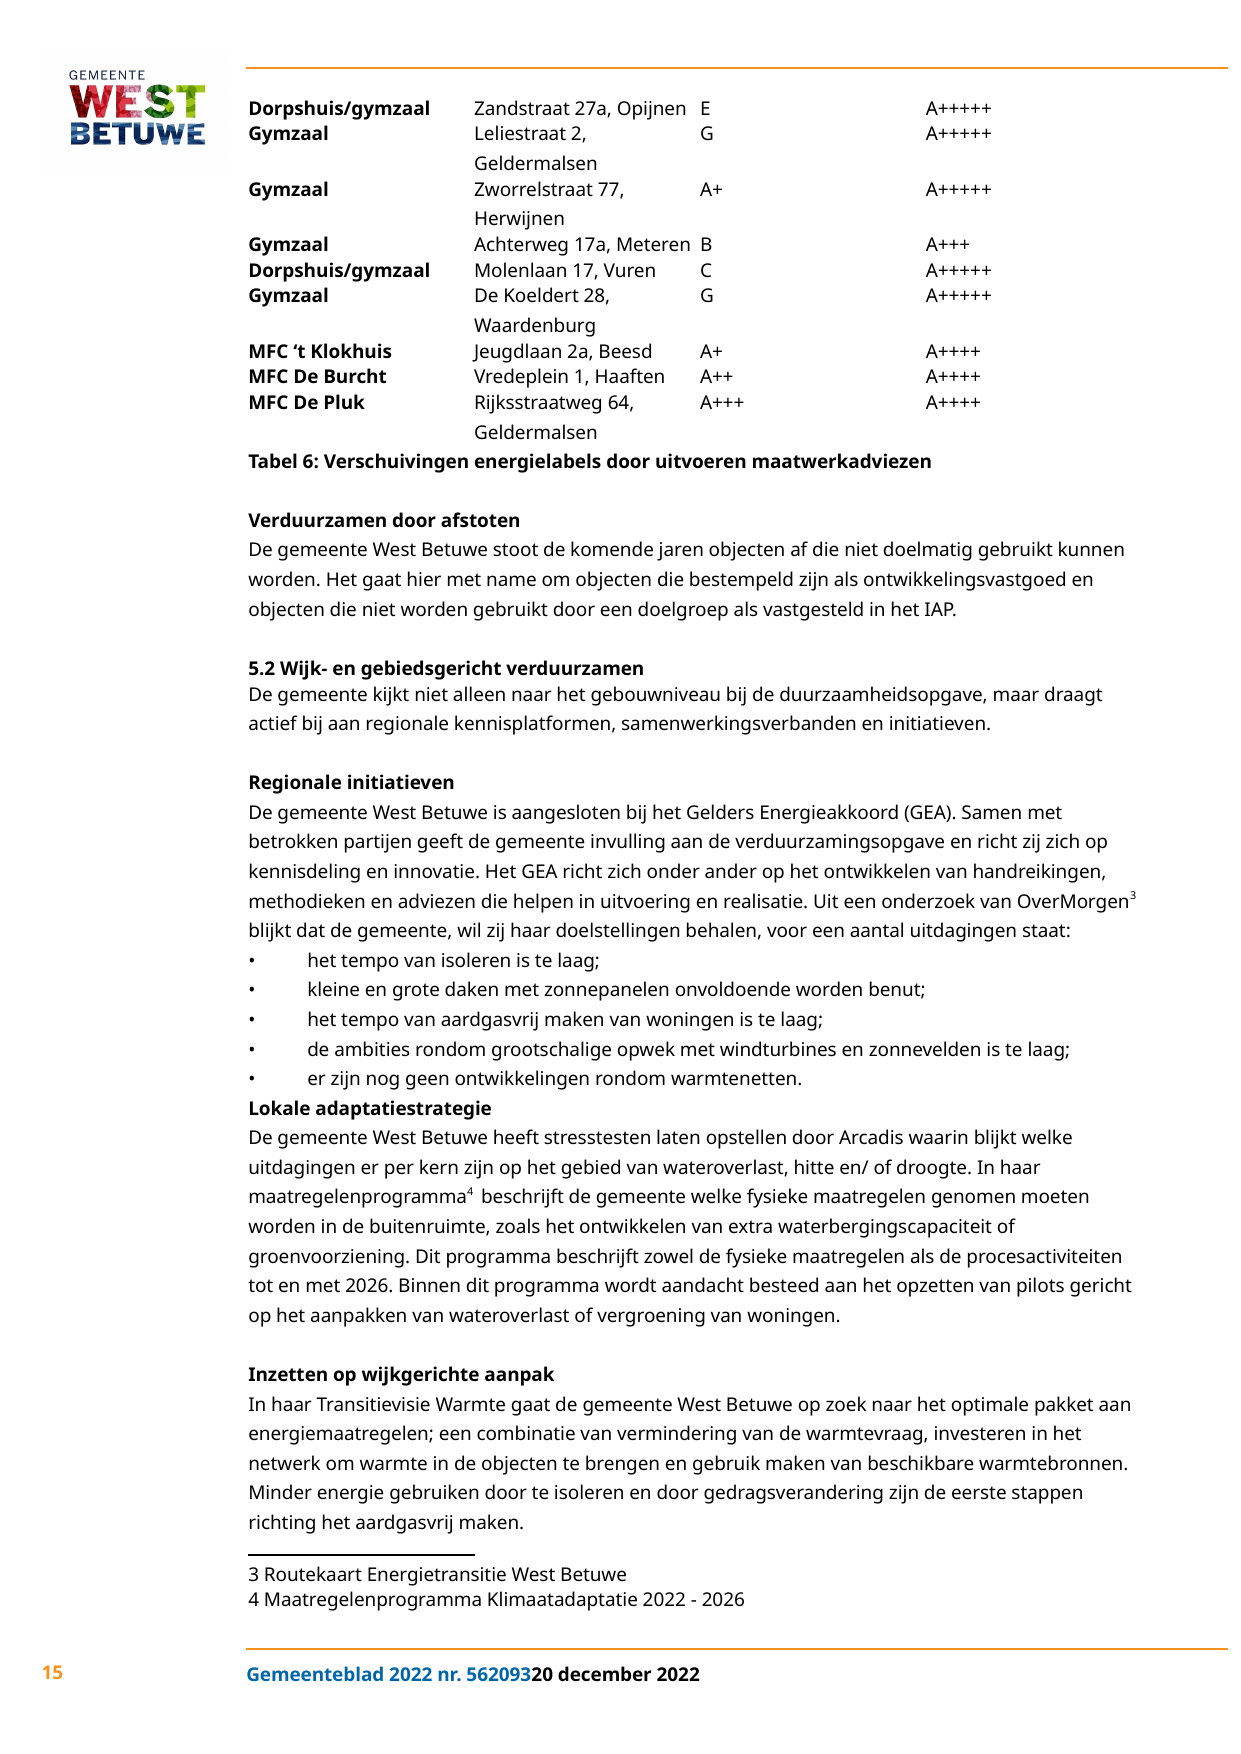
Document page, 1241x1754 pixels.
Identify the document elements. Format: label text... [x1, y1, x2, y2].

table_cell Leliestraat 2, Geldermalsen [474, 121, 700, 176]
text 5.2 Wijk- en gebiedsgericht verduurzamen [248, 655, 1152, 681]
list de ambities rondom grootschalige opwek met windturbines en zonnevelden is te laag; [248, 1036, 1152, 1061]
list het tempo van isoleren is te laag; [248, 947, 1152, 973]
table_cell Zandstraat 27a, Opijnen [474, 95, 700, 121]
table_cell A+++ [700, 389, 926, 445]
table_cell Rijksstraatweg 64, Geldermalsen [474, 389, 700, 445]
text Regionale initiatieven [248, 769, 1152, 795]
table_cell Vredeplein 1, Haaften [474, 364, 700, 389]
table_cell A+++++ [926, 121, 1152, 176]
table_cell A+++++ [926, 283, 1152, 338]
table_cell MFC ‘t Klokhuis [248, 338, 474, 364]
table_cell A+ [700, 176, 926, 231]
table_cell A+++++ [926, 176, 1152, 231]
table_cell Zworrelstraat 77, Herwijnen [474, 176, 700, 231]
table_cell Gymzaal [248, 231, 474, 257]
table_cell A++ [700, 364, 926, 389]
table_cell Gymzaal [248, 283, 474, 338]
table_cell G [700, 121, 926, 176]
table_cell B [700, 231, 926, 257]
text De gemeente kijkt niet alleen naar het gebouwniveau bij de duurzaamheidsopgave, maar draagt actief bij aan regionale kennisplatformen, samenwerkingsverbanden en initiatieven. [248, 681, 1152, 736]
table_cell Achterweg 17a, Meteren [474, 231, 700, 257]
list er zijn nog geen ontwikkelingen rondom warmtenetten. [248, 1065, 1152, 1091]
text De gemeente West Betuwe stoot de komende jaren objecten af die niet doelmatig gebruikt kunnen worden. Het gaat hier met name om objecten die bestempeld zijn als ontwikkelingsvastgoed en objecten die niet worden gebruikt door een doelgroep als vastgesteld in het IAP. [248, 537, 1152, 622]
table_cell Gymzaal [248, 121, 474, 176]
table_cell Dorpshuis/gymzaal [248, 95, 474, 121]
table_cell A+++ [926, 231, 1152, 257]
table_cell A+++++ [926, 257, 1152, 283]
table_cell Jeugdlaan 2a, Beesd [474, 338, 700, 364]
table_cell A++++ [926, 338, 1152, 364]
text Verduurzamen door afstoten [248, 507, 1152, 533]
table_cell Molenlaan 17, Vuren [474, 257, 700, 283]
table_cell Gymzaal [248, 176, 474, 231]
table_cell A++++ [926, 364, 1152, 389]
table_cell A+++++ [926, 95, 1152, 121]
list het tempo van aardgasvrij maken van woningen is te laag; [248, 1006, 1152, 1032]
text In haar Transitievisie Warmte gaat de gemeente West Betuwe op zoek naar het optimale pakket aan energiemaatregelen; een combinatie van vermindering van de warmtevraag, investeren in het netwerk om warmte in de objecten te brengen en gebruik maken van beschikbare warmtebronnen. Minder energie gebruiken door te isoleren en door gedragsverandering zijn de eerste stappen richting het aardgasvrij maken. [248, 1391, 1152, 1535]
table_cell A++++ [926, 389, 1152, 445]
table_cell De Koeldert 28, Waardenburg [474, 283, 700, 338]
text De gemeente West Betuwe heeft stresstesten laten opstellen door Arcadis waarin blijkt welke uitdagingen er per kern zijn op het gebied van wateroverlast, hitte en/ of droogte. In haar maatregelenprogramma beschrijft de gemeente welke fysieke maatregelen genomen moeten worden in de buitenruimte, zoals het ontwikkelen van extra waterbergingscapaciteit of groenvoorziening. Dit programma beschrijft zowel de fysieke maatregelen als de procesactiviteiten tot en met 2026. Binnen dit programma wordt aandacht besteed aan het opzetten van pilots gericht op het aanpakken van wateroverlast of vergroening van woningen. [248, 1124, 1152, 1328]
text Lokale adaptatiestrategie [248, 1095, 1152, 1121]
text Tabel 6: Verschuivingen energielabels door uitvoeren maatwerkadviezen [248, 448, 1152, 474]
table_cell MFC De Pluk [248, 389, 474, 445]
text Routekaart Energietransitie West Betuwe [248, 1561, 1152, 1586]
table_cell Dorpshuis/gymzaal [248, 257, 474, 283]
table_cell MFC De Burcht [248, 364, 474, 389]
table_cell C [700, 257, 926, 283]
list kleine en grote daken met zonnepanelen onvoldoende worden benut; [248, 977, 1152, 1002]
text De gemeente West Betuwe is aangesloten bij het Gelders Energieakkoord (GEA). Samen met betrokken partijen geeft de gemeente invulling aan de verduurzamingsopgave en richt zij zich op kennisdeling en innovatie. Het GEA richt zich onder ander op het ontwikkelen van handreikingen, methodieken en adviezen die helpen in uitvoering en realisatie. Uit een onderzoek van OverMorgen blijkt dat de gemeente, wil zij haar doelstellingen behalen, voor een aantal uitdagingen staat: [248, 799, 1152, 943]
table_cell G [700, 283, 926, 338]
table_cell A+ [700, 338, 926, 364]
picture [41, 47, 231, 172]
text Inzetten op wijkgerichte aanpak [248, 1361, 1152, 1387]
text Maatregelenprogramma Klimaatadaptatie 2022 - 2026 [248, 1586, 1152, 1612]
table_cell E [700, 95, 926, 121]
